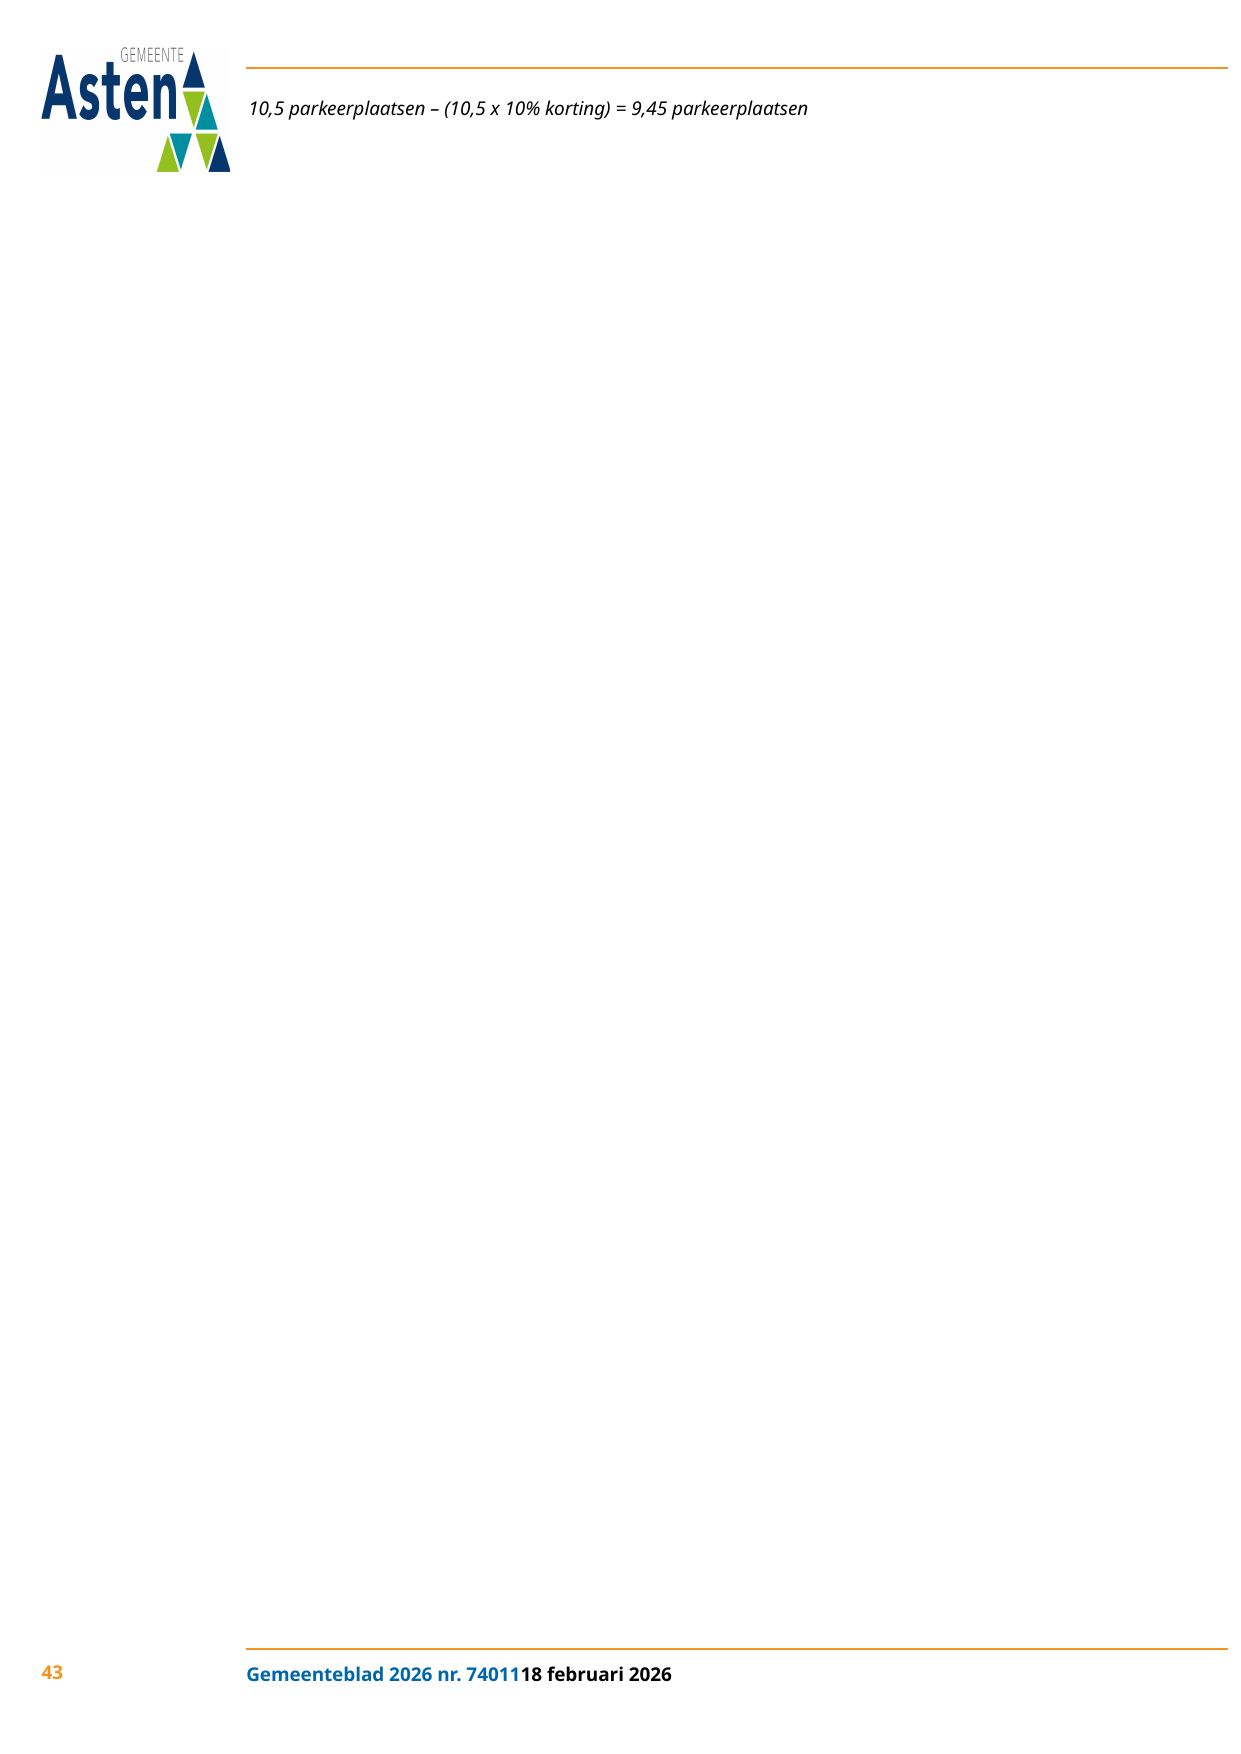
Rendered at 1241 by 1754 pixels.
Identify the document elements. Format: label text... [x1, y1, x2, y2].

text 10,5 parkeerplaatsen – (10,5 x 10% korting) = 9,45 parkeerplaatsen [248, 95, 1152, 121]
picture [41, 47, 231, 172]
